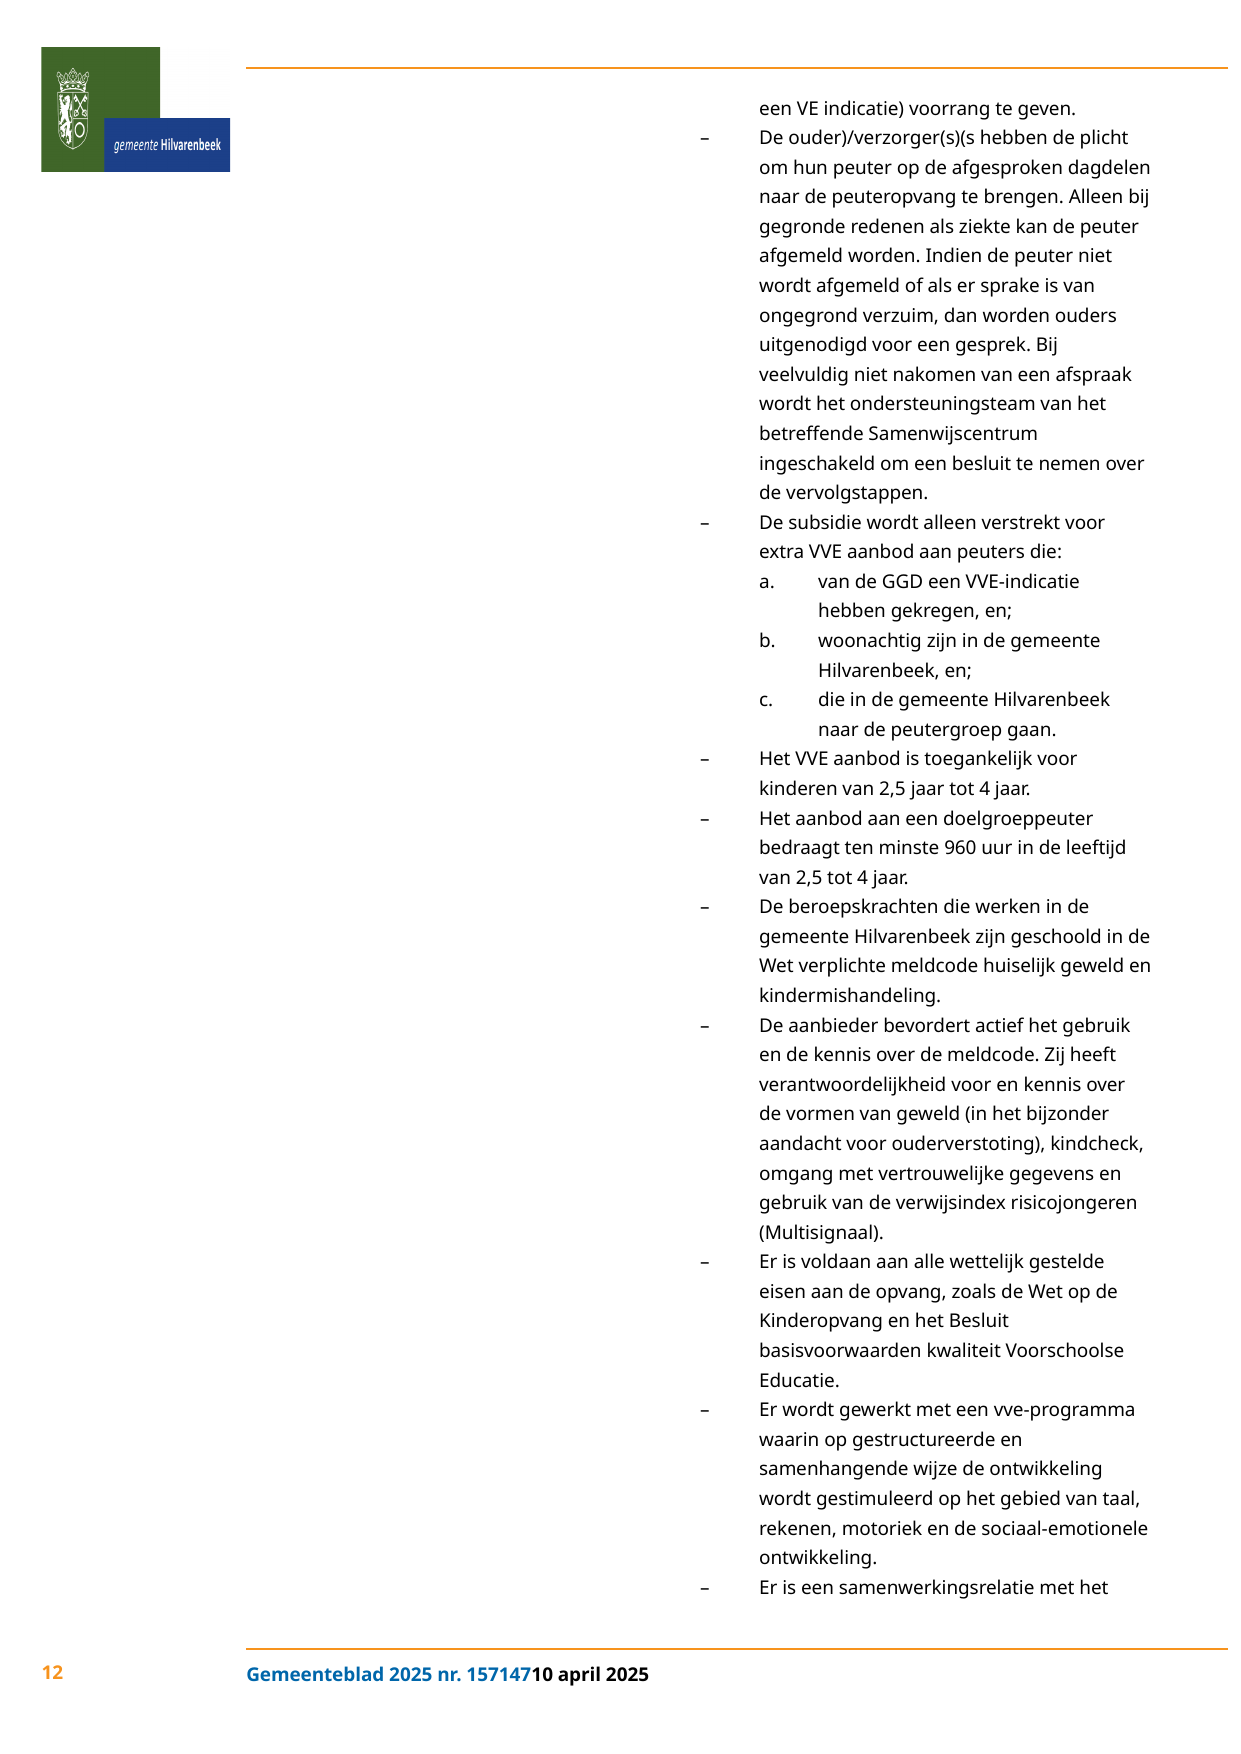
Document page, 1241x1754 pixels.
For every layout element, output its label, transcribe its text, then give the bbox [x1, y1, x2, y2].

table_cell een VE indicatie) voorrang te geven. De ouder)/verzorger(s)(s hebben de plicht om hun peuter op de afgesproken dagdelen naar de peuteropvang te brengen. Alleen bij gegronde redenen als ziekte kan de peuter afgemeld worden. Indien de peuter niet wordt afgemeld of als er sprake is van ongegrond verzuim, dan worden ouders uitgenodigd voor een gesprek. Bij veelvuldig niet nakomen van een afspraak wordt het ondersteuningsteam van het betreffende Samenwijscentrum ingeschakeld om een besluit te nemen over de vervolgstappen. De subsidie wordt alleen verstrekt voor extra VVE aanbod aan peuters die: van de GGD een VVE-indicatie hebben gekregen, en; woonachtig zijn in de gemeente Hilvarenbeek, en; die in de gemeente Hilvarenbeek naar de peutergroep gaan. Het VVE aanbod is toegankelijk voor kinderen van 2,5 jaar tot 4 jaar. Het aanbod aan een doelgroeppeuter bedraagt ten minste 960 uur in de leeftijd van 2,5 tot 4 jaar. De beroepskrachten die werken in de gemeente Hilvarenbeek zijn geschoold in de Wet verplichte meldcode huiselijk geweld en kindermishandeling. De aanbieder bevordert actief het gebruik en de kennis over de meldcode. Zij heeft verantwoordelijkheid voor en kennis over de vormen van geweld (in het bijzonder aandacht voor ouderverstoting), kindcheck, omgang met vertrouwelijke gegevens en gebruik van de verwijsindex risicojongeren (Multisignaal). Er is voldaan aan alle wettelijk gestelde eisen aan de opvang, zoals de Wet op de Kinderopvang en het Besluit basisvoorwaarden kwaliteit Voorschoolse Educatie. Er wordt gewerkt met een vve-programma waarin op gestructureerde en samenhangende wijze de ontwikkeling wordt gestimuleerd op het gebied van taal, rekenen, motoriek en de sociaal-emotionele ontwikkeling. Er is een samenwerkingsrelatie met het [700, 95, 1152, 1600]
table_cell [248, 95, 700, 1600]
picture [41, 47, 231, 172]
